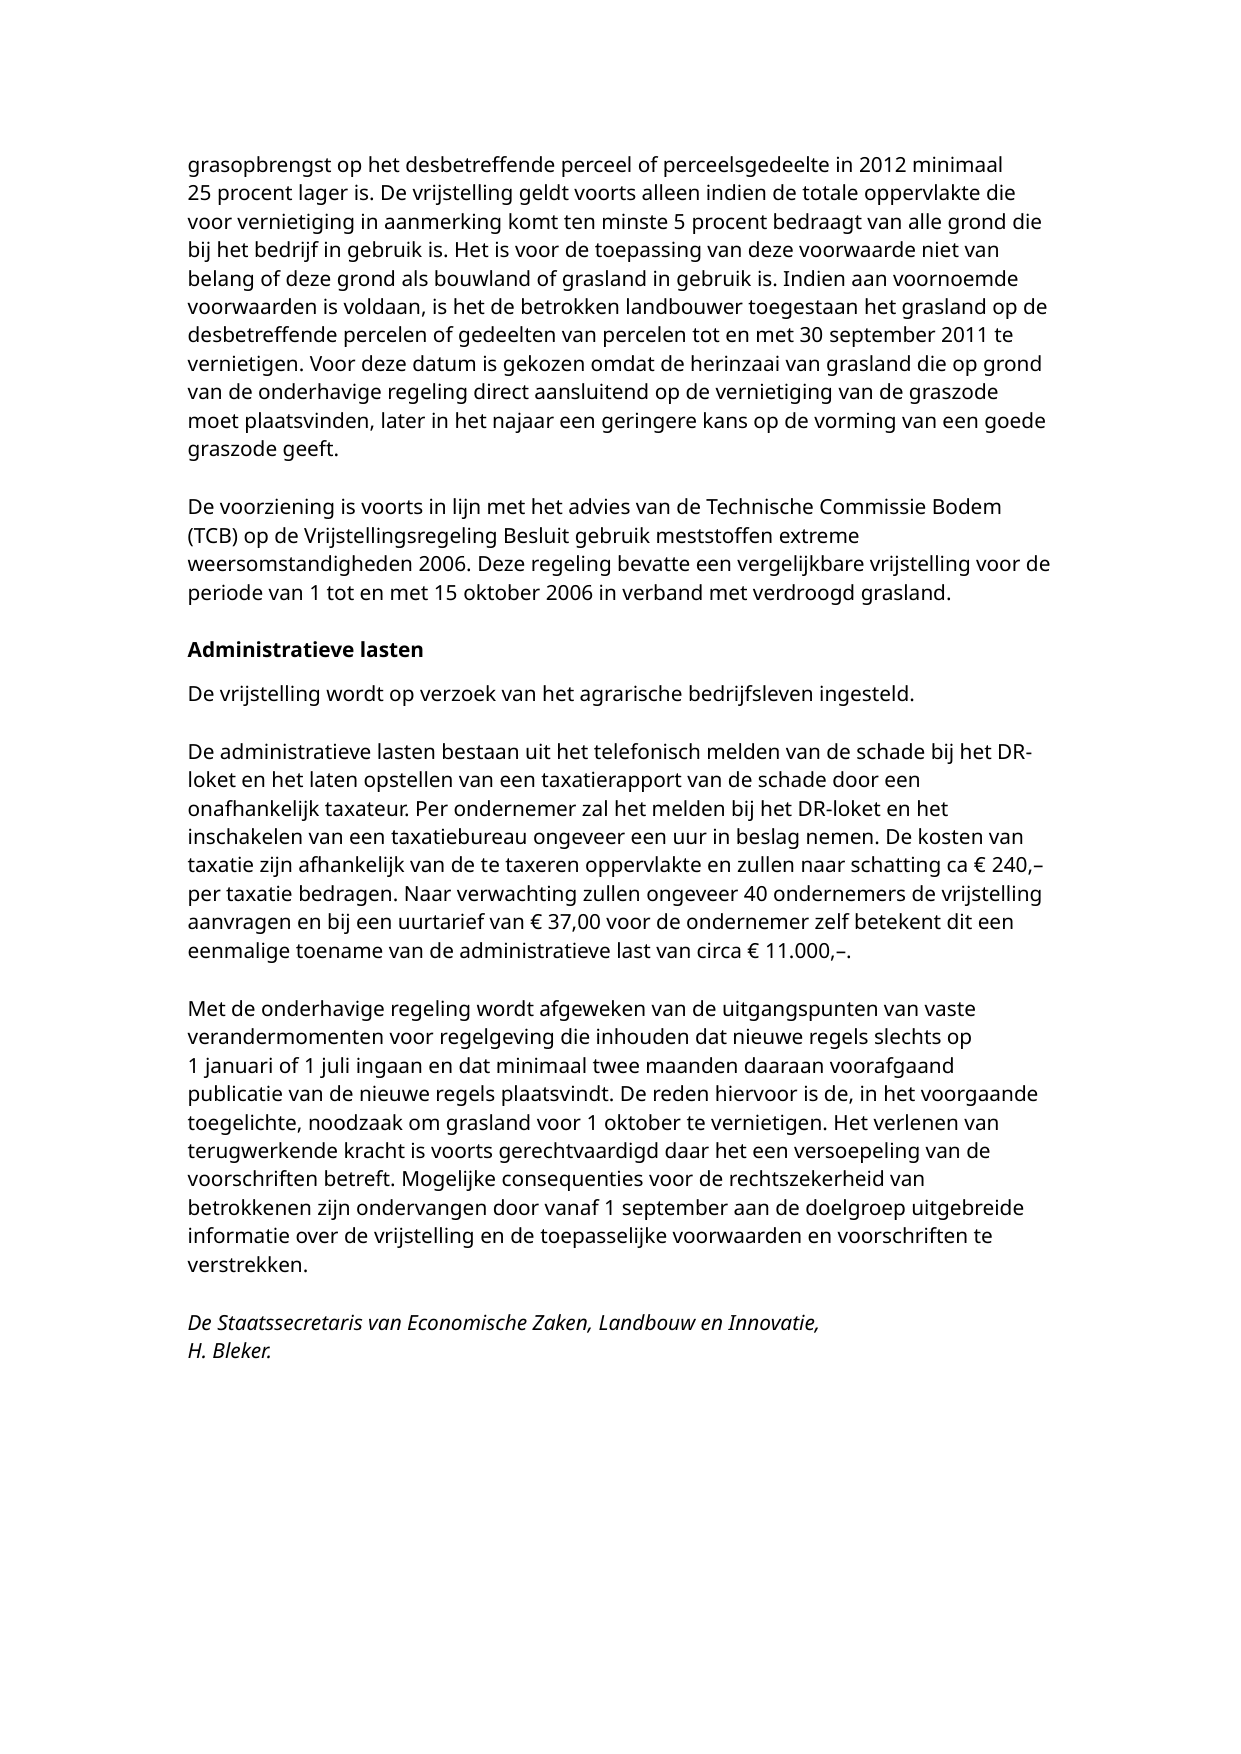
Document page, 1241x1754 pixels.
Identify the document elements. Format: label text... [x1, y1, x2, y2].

text H. Bleker. [187, 1336, 1053, 1364]
text grasopbrengst op het desbetreffende perceel of perceelsgedeelte in 2012 minimaal 25 procent lager is. De vrijstelling geldt voorts alleen indien de totale oppervlakte die voor vernietiging in aanmerking komt ten minste 5 procent bedraagt van alle grond die bij het bedrijf in gebruik is. Het is voor de toepassing van deze voorwaarde niet van belang of deze grond als bouwland of grasland in gebruik is. Indien aan voornoemde voorwaarden is voldaan, is het de betrokken landbouwer toegestaan het grasland op de desbetreffende percelen of gedeelten van percelen tot en met 30 september 2011 te vernietigen. Voor deze datum is gekozen omdat de herinzaai van grasland die op grond van de onderhavige regeling direct aansluitend op de vernietiging van de graszode moet plaatsvinden, later in het najaar een geringere kans op de vorming van een goede graszode geeft. [187, 150, 1053, 463]
text Administratieve lasten [187, 636, 1053, 664]
text De administratieve lasten bestaan uit het telefonisch melden van de schade bij het DR-loket en het laten opstellen van een taxatierapport van de schade door een onafhankelijk taxateur. Per ondernemer zal het melden bij het DR-loket en het inschakelen van een taxatiebureau ongeveer een uur in beslag nemen. De kosten van taxatie zijn afhankelijk van de te taxeren oppervlakte en zullen naar schatting ca € 240,– per taxatie bedragen. Naar verwachting zullen ongeveer 40 ondernemers de vrijstelling aanvragen en bij een uurtarief van € 37,00 voor de ondernemer zelf betekent dit een eenmalige toename van de administratieve last van circa € 11.000,–. [187, 737, 1053, 964]
text De Staatssecretaris van Economische Zaken, Landbouw en Innovatie, [187, 1308, 1053, 1336]
text Met de onderhavige regeling wordt afgeweken van de uitgangspunten van vaste verandermomenten voor regelgeving die inhouden dat nieuwe regels slechts op 1 januari of 1 juli ingaan en dat minimaal twee maanden daaraan voorafgaand publicatie van de nieuwe regels plaatsvindt. De reden hiervoor is de, in het voorgaande toegelichte, noodzaak om grasland voor 1 oktober te vernietigen. Het verlenen van terugwerkende kracht is voorts gerechtvaardigd daar het een versoepeling van de voorschriften betreft. Mogelijke consequenties voor de rechtszekerheid van betrokkenen zijn ondervangen door vanaf 1 september aan de doelgroep uitgebreide informatie over de vrijstelling en de toepasselijke voorwaarden en voorschriften te verstrekken. [187, 994, 1053, 1278]
text De vrijstelling wordt op verzoek van het agrarische bedrijfsleven ingesteld. [187, 679, 1053, 707]
text De voorziening is voorts in lijn met het advies van de Technische Commissie Bodem (TCB) op de Vrijstellingsregeling Besluit gebruik meststoffen extreme weersomstandigheden 2006. Deze regeling bevatte een vergelijkbare vrijstelling voor de periode van 1 tot en met 15 oktober 2006 in verband met verdroogd grasland. [187, 492, 1053, 606]
